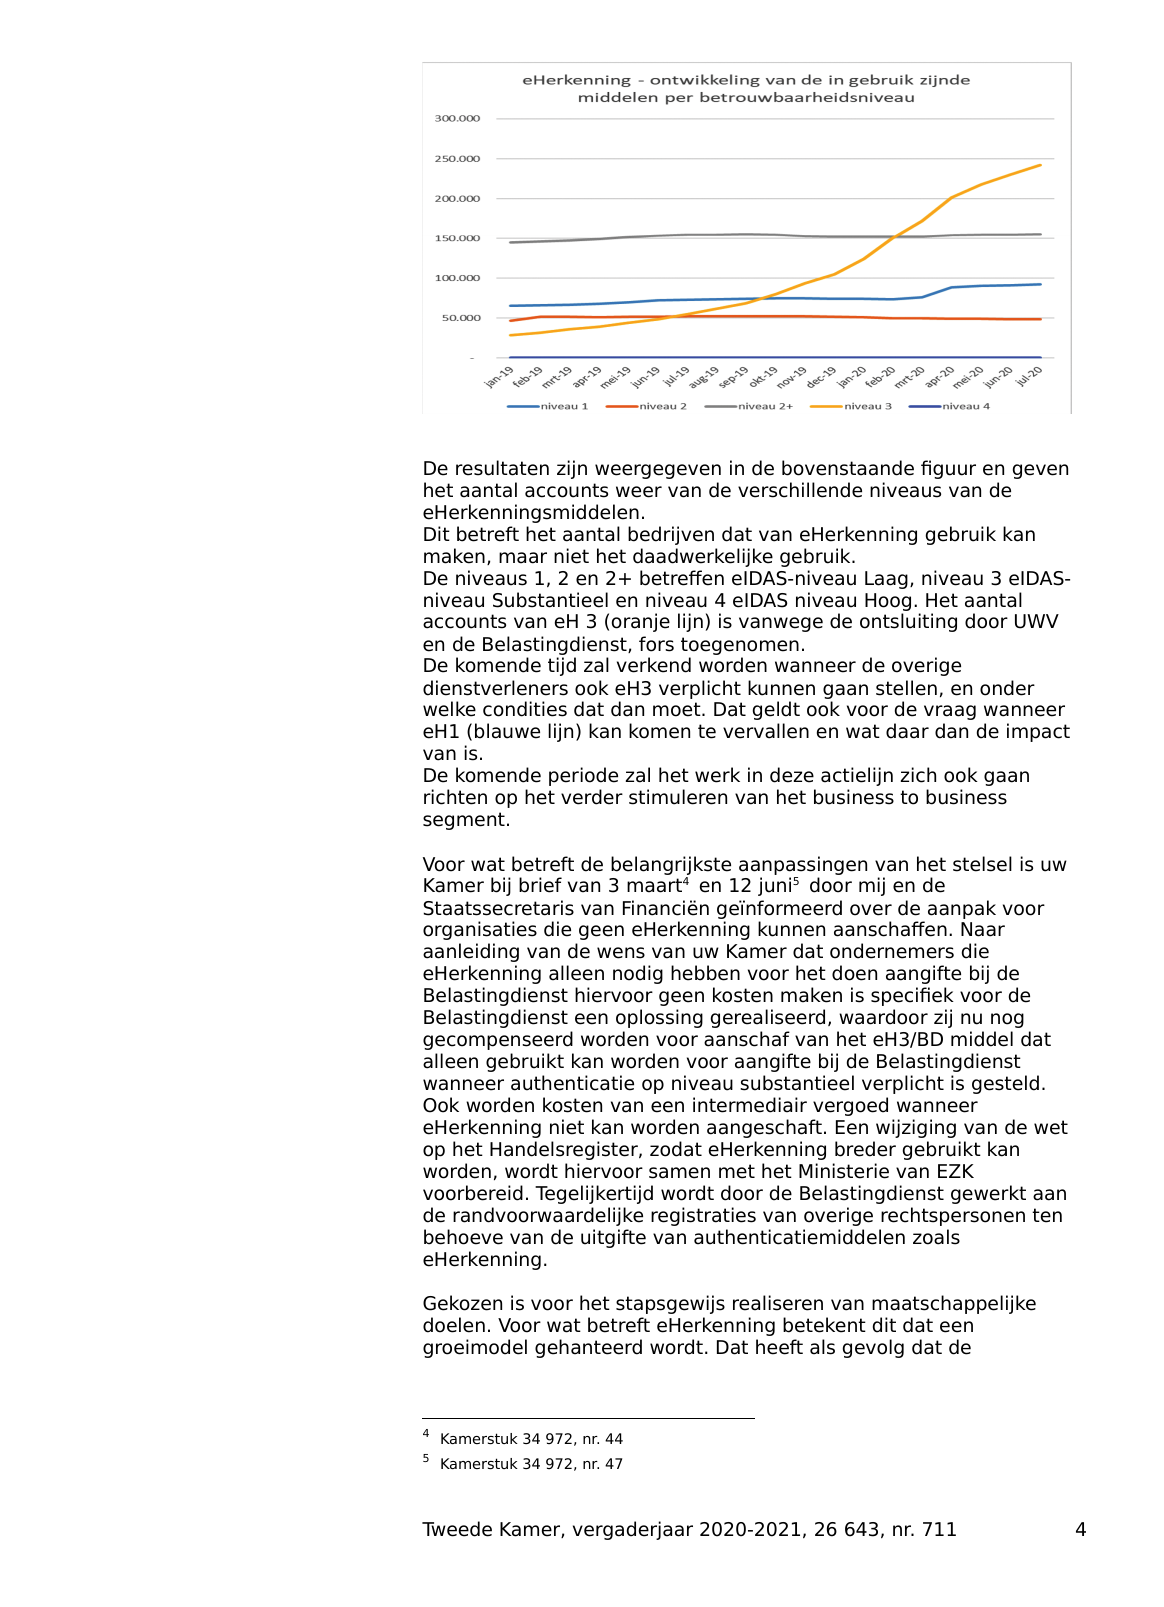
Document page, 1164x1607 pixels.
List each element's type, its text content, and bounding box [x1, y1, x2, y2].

text Gekozen is voor het stapsgewijs realiseren van maatschappelijke doelen. Voor wat betreft eHerkenning betekent dit dat een groeimodel gehanteerd wordt. Dat heeft als gevolg dat de [422, 1293, 1087, 1359]
text Kamerstuk 34 972, nr. 47 [422, 1452, 1087, 1474]
text Kamerstuk 34 972, nr. 44 [422, 1427, 1087, 1449]
text Voor wat betreft de belangrijkste aanpassingen van het stelsel is uw Kamer bij brief van 3 maart en 12 juni door mij en de Staatssecretaris van Financiën geïnformeerd over de aanpak voor organisaties die geen eHerkenning kunnen aanschaffen. Naar aanleiding van de wens van uw Kamer dat ondernemers die eHerkenning alleen nodig hebben voor het doen aangifte bij de Belastingdienst hiervoor geen kosten maken is specifiek voor de Belastingdienst een oplossing gerealiseerd, waardoor zij nu nog gecompenseerd worden voor aanschaf van het eH3/BD middel dat alleen gebruikt kan worden voor aangifte bij de Belastingdienst wanneer authenticatie op niveau substantieel verplicht is gesteld. Ook worden kosten van een intermediair vergoed wanneer eHerkenning niet kan worden aangeschaft. Een wijziging van de wet op het Handelsregister, zodat eHerkenning breder gebruikt kan worden, wordt hiervoor samen met het Ministerie van EZK voorbereid. Tegelijkertijd wordt door de Belastingdienst gewerkt aan de randvoorwaardelijke registraties van overige rechtspersonen ten behoeve van de uitgifte van authenticatiemiddelen zoals eHerkenning. [422, 853, 1087, 1271]
text De resultaten zijn weergegeven in de bovenstaande figuur en geven het aantal accounts weer van de verschillende niveaus van de eHerkenningsmiddelen. [422, 458, 1087, 523]
text Dit betreft het aantal bedrijven dat van eHerkenning gebruik kan maken, maar niet het daadwerkelijke gebruik. [422, 523, 1087, 567]
picture [422, 59, 1072, 414]
text De komende periode zal het werk in deze actielijn zich ook gaan richten op het verder stimuleren van het business to business segment. [422, 765, 1087, 831]
text De komende tijd zal verkend worden wanneer de overige dienstverleners ook eH3 verplicht kunnen gaan stellen, en onder welke condities dat dan moet. Dat geldt ook voor de vraag wanneer eH1 (blauwe lijn) kan komen te vervallen en wat daar dan de impact van is. [422, 655, 1087, 765]
text De niveaus 1, 2 en 2+ betreffen eIDAS-niveau Laag, niveau 3 eIDAS-niveau Substantieel en niveau 4 eIDAS niveau Hoog. Het aantal accounts van eH 3 (oranje lijn) is vanwege de ontsluiting door UWV en de Belastingdienst, fors toegenomen. [422, 567, 1087, 655]
